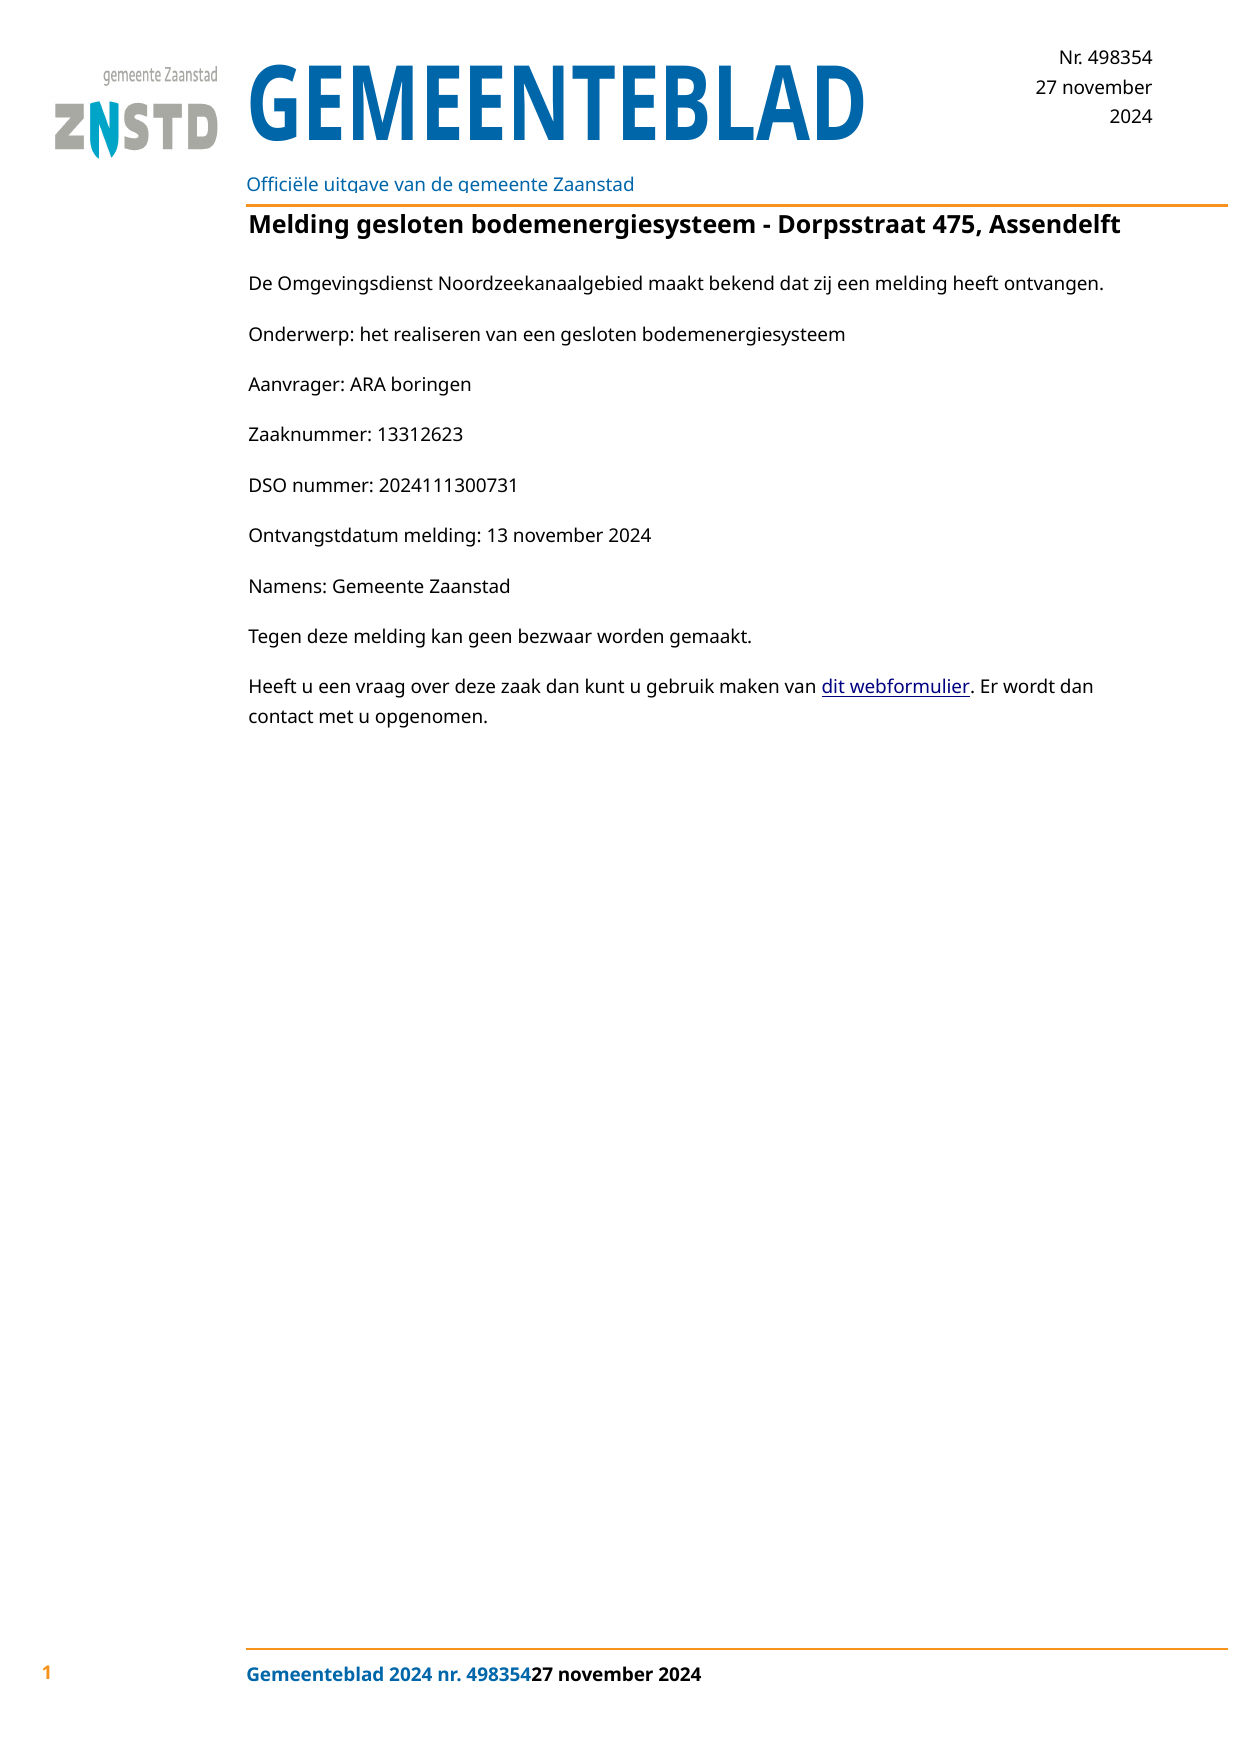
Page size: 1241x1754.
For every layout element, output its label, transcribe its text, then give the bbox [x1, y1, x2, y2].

text De Omgevingsdienst Noordzeekanaalgebied maakt bekend dat zij een melding heeft ontvangen. [248, 270, 1152, 296]
text Zaaknummer: 13312623 [248, 422, 1152, 447]
text Heeft u een vraag over deze zaak dan kunt u gebruik maken van dit webformulier. Er wordt dan contact met u opgenomen. [248, 674, 1152, 729]
text Aanvrager: ARA boringen [248, 371, 1152, 397]
text Tegen deze melding kan geen bezwaar worden gemaakt. [248, 623, 1152, 649]
text Onderwerp: het realiseren van een gesloten bodemenergiesysteem [248, 321, 1152, 346]
text Ontvangstdatum melding: 13 november 2024 [248, 522, 1152, 548]
picture [41, 47, 231, 172]
text DSO nummer: 2024111300731 [248, 472, 1152, 498]
text Namens: Gemeente Zaanstad [248, 573, 1152, 598]
text Melding gesloten bodemenergiesysteem - Dorpsstraat 475, Assendelft [248, 207, 1152, 241]
